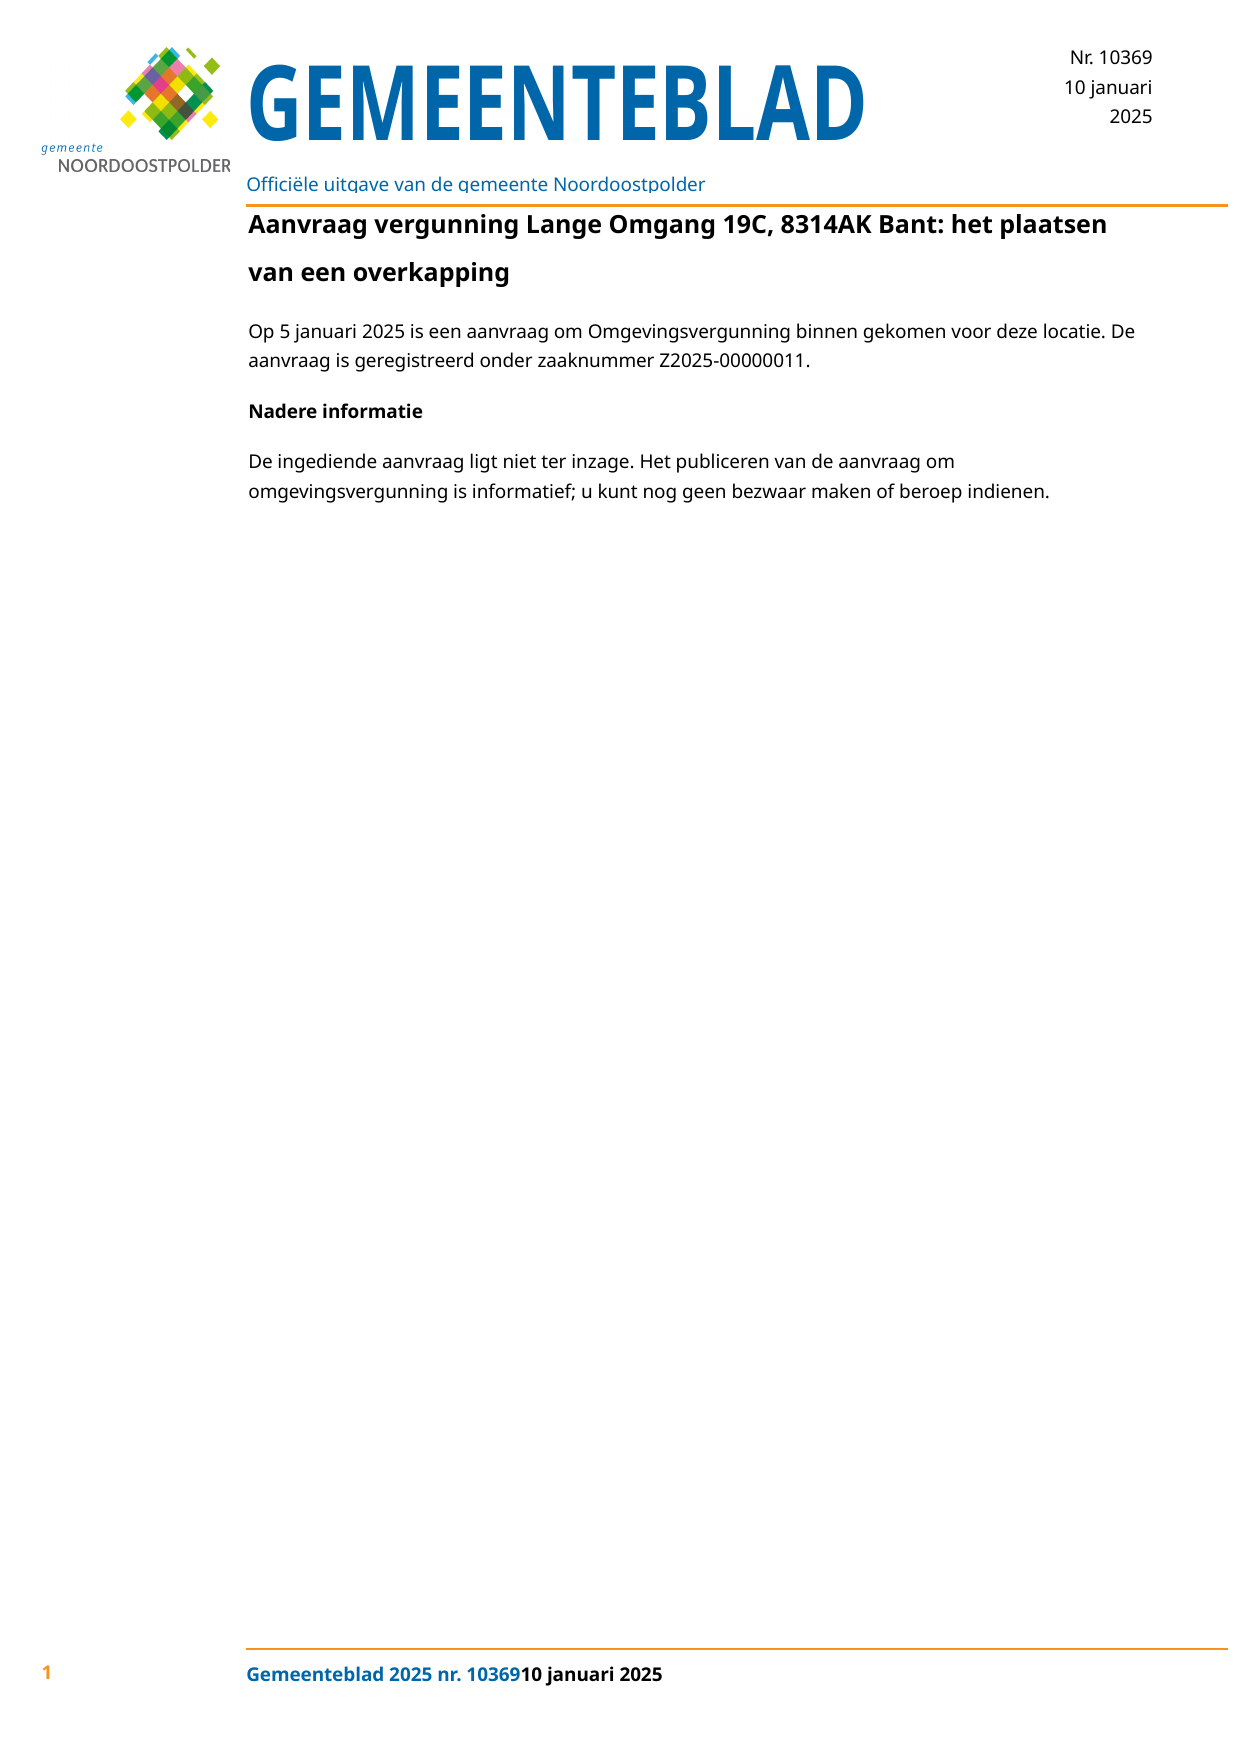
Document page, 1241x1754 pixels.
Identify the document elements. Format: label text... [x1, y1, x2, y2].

picture [41, 47, 231, 172]
text Aanvraag vergunning Lange Omgang 19C, 8314AK Bant: het plaatsen van een overkapping [248, 207, 1152, 288]
text Op 5 januari 2025 is een aanvraag om Omgevingsvergunning binnen gekomen voor deze locatie. De aanvraag is geregistreerd onder zaaknummer Z2025-00000011. [248, 318, 1152, 373]
text Nadere informatie [248, 398, 1152, 424]
text De ingediende aanvraag ligt niet ter inzage. Het publiceren van de aanvraag om omgevingsvergunning is informatief; u kunt nog geen bezwaar maken of beroep indienen. [248, 448, 1152, 504]
